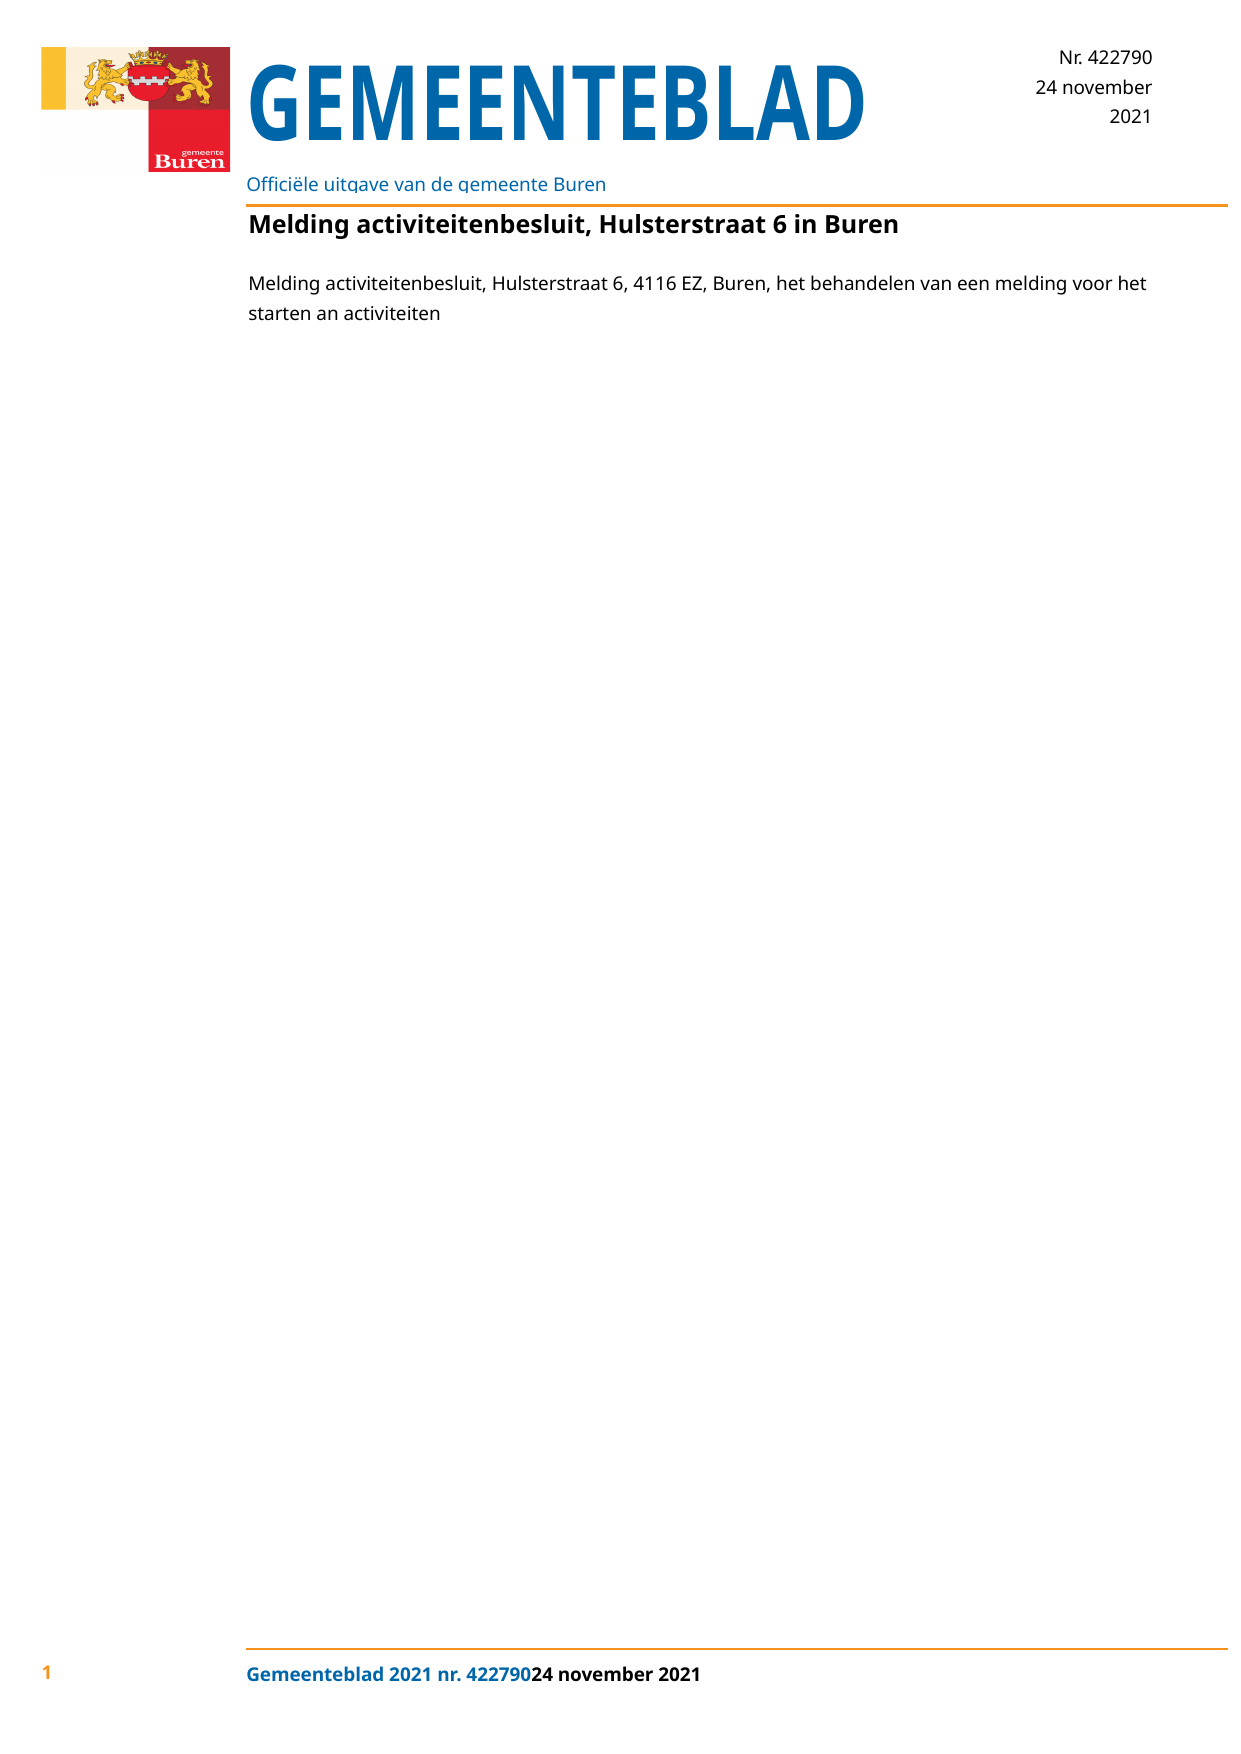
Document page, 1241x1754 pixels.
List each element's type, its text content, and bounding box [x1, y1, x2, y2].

text Melding activiteitenbesluit, Hulsterstraat 6 in Buren [248, 207, 1152, 241]
picture [41, 47, 231, 172]
text Melding activiteitenbesluit, Hulsterstraat 6, 4116 EZ, Buren, het behandelen van een melding voor het starten an activiteiten [248, 270, 1152, 326]
